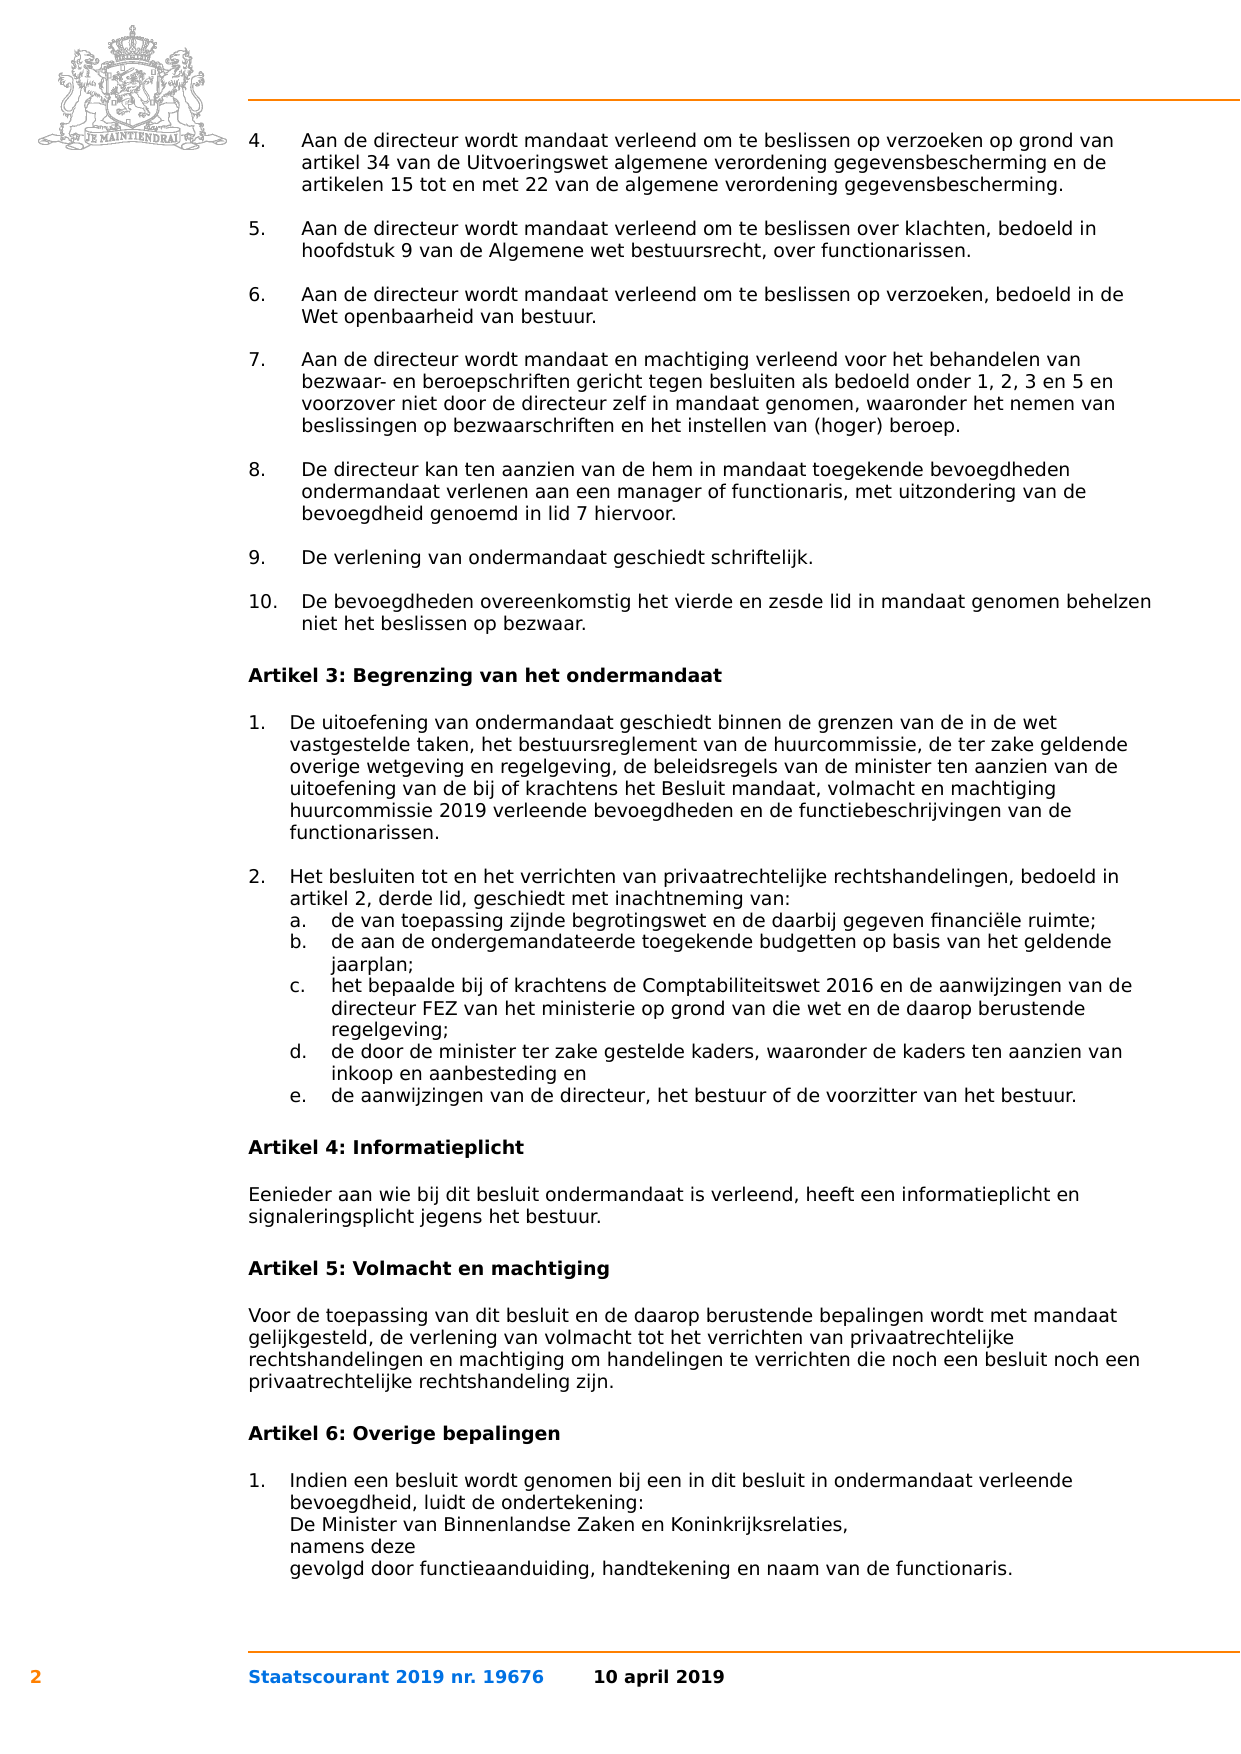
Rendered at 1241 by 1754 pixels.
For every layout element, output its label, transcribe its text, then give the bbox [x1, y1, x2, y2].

text 5. Aan de directeur wordt mandaat verleend om te beslissen over klachten, bedoeld in hoofdstuk 9 van de Algemene wet bestuursrecht, over functionarissen. [248, 218, 1163, 262]
text 4. Aan de directeur wordt mandaat verleend om te beslissen op verzoeken op grond van artikel 34 van de Uitvoeringswet algemene verordening gegevensbescherming en de artikelen 15 tot en met 22 van de algemene verordening gegevensbescherming. [248, 130, 1163, 196]
text gevolgd door functieaanduiding, handtekening en naam van de functionaris. [289, 1558, 1163, 1580]
text e. de aanwijzingen van de directeur, het bestuur of de voorzitter van het bestuur. [289, 1085, 1163, 1107]
text 6. Aan de directeur wordt mandaat verleend om te beslissen op verzoeken, bedoeld in de Wet openbaarheid van bestuur. [248, 283, 1163, 327]
text 8. De directeur kan ten aanzien van de hem in mandaat toegekende bevoegdheden ondermandaat verlenen aan een manager of functionaris, met uitzondering van de bevoegdheid genoemd in lid 7 hiervoor. [248, 459, 1163, 525]
text d. de door de minister ter zake gestelde kaders, waaronder de kaders ten aanzien van inkoop en aanbesteding en [289, 1041, 1163, 1085]
subtitle Artikel 6: Overige bepalingen [248, 1423, 1163, 1445]
text Eenieder aan wie bij dit besluit ondermandaat is verleend, heeft een informatieplicht en signaleringsplicht jegens het bestuur. [248, 1184, 1163, 1228]
text c. het bepaalde bij of krachtens de Comptabiliteitswet 2016 en de aanwijzingen van de directeur FEZ van het ministerie op grond van die wet en de daarop berustende regelgeving; [289, 975, 1163, 1041]
text Voor de toepassing van dit besluit en de daarop berustende bepalingen wordt met mandaat gelijkgesteld, de verlening van volmacht tot het verrichten van privaatrechtelijke rechtshandelingen en machtiging om handelingen te verrichten die noch een besluit noch een privaatrechtelijke rechtshandeling zijn. [248, 1305, 1163, 1393]
text 1. De uitoefening van ondermandaat geschiedt binnen de grenzen van de in de wet vastgestelde taken, het bestuursreglement van de huurcommissie, de ter zake geldende overige wetgeving en regelgeving, de beleidsregels van de minister ten aanzien van de uitoefening van de bij of krachtens het Besluit mandaat, volmacht en machtiging huurcommissie 2019 verleende bevoegdheden en de functiebeschrijvingen van de functionarissen. [248, 712, 1163, 844]
subtitle Artikel 4: Informatieplicht [248, 1137, 1163, 1159]
text 7. Aan de directeur wordt mandaat en machtiging verleend voor het behandelen van bezwaar- en beroepschriften gericht tegen besluiten als bedoeld onder 1, 2, 3 en 5 en voorzover niet door de directeur zelf in mandaat genomen, waaronder het nemen van beslissingen op bezwaarschriften en het instellen van (hoger) beroep. [248, 349, 1163, 437]
text 9. De verlening van ondermandaat geschiedt schriftelijk. [248, 547, 1163, 569]
text 10. De bevoegdheden overeenkomstig het vierde en zesde lid in mandaat genomen behelzen niet het beslissen op bezwaar. [248, 591, 1163, 635]
text b. de aan de ondergemandateerde toegekende budgetten op basis van het geldende jaarplan; [289, 931, 1163, 975]
text namens deze [289, 1536, 1163, 1558]
subtitle Artikel 5: Volmacht en machtiging [248, 1258, 1163, 1280]
text a. de van toepassing zijnde begrotingswet en de daarbij gegeven financiële ruimte; [289, 909, 1163, 931]
picture [38, 25, 227, 150]
subtitle Artikel 3: Begrenzing van het ondermandaat [248, 665, 1163, 687]
text 1. Indien een besluit wordt genomen bij een in dit besluit in ondermandaat verleende bevoegdheid, luidt de ondertekening: [248, 1470, 1163, 1514]
text 2. Het besluiten tot en het verrichten van privaatrechtelijke rechtshandelingen, bedoeld in artikel 2, derde lid, geschiedt met inachtneming van: [248, 866, 1163, 909]
text De Minister van Binnenlandse Zaken en Koninkrijksrelaties, [289, 1514, 1163, 1536]
